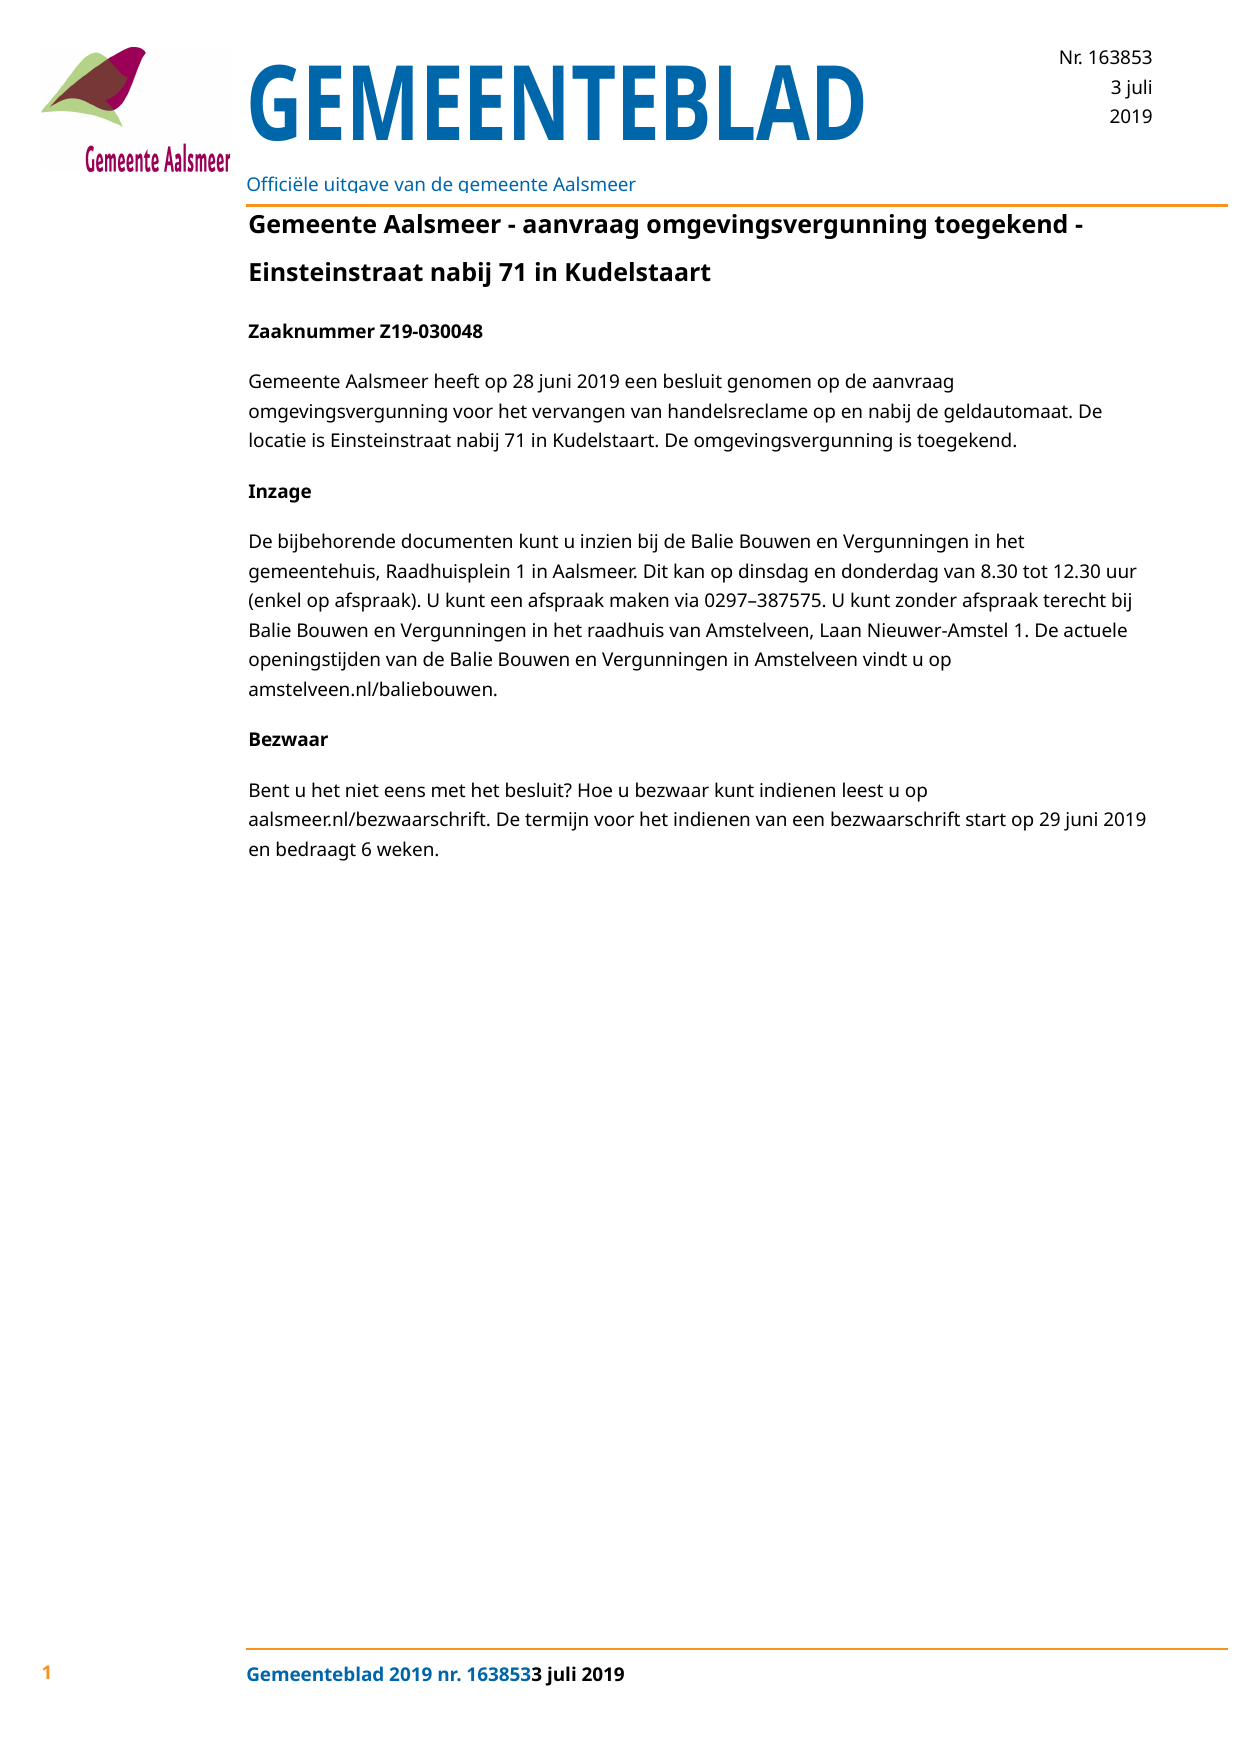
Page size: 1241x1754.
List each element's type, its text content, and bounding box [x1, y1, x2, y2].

text Gemeente Aalsmeer - aanvraag omgevingsvergunning toegekend - Einsteinstraat nabij 71 in Kudelstaart [248, 207, 1152, 288]
picture [41, 47, 231, 172]
text Zaaknummer Z19-030048 [248, 318, 1152, 344]
text Gemeente Aalsmeer heeft op 28 juni 2019 een besluit genomen op de aanvraag omgevingsvergunning voor het vervangen van handelsreclame op en nabij de geldautomaat. De locatie is Einsteinstraat nabij 71 in Kudelstaart. De omgevingsvergunning is toegekend. [248, 368, 1152, 453]
text Bent u het niet eens met het besluit? Hoe u bezwaar kunt indienen leest u op aalsmeer.nl/bezwaarschrift. De termijn voor het indienen van een bezwaarschrift start op 29 juni 2019 en bedraagt 6 weken. [248, 777, 1152, 862]
text De bijbehorende documenten kunt u inzien bij de Balie Bouwen en Vergunningen in het gemeentehuis, Raadhuisplein 1 in Aalsmeer. Dit kan op dinsdag en donderdag van 8.30 tot 12.30 uur (enkel op afspraak). U kunt een afspraak maken via 0297–387575. U kunt zonder afspraak terecht bij Balie Bouwen en Vergunningen in het raadhuis van Amstelveen, Laan Nieuwer-Amstel 1. De actuele openingstijden van de Balie Bouwen en Vergunningen in Amstelveen vindt u op amstelveen.nl/baliebouwen. [248, 528, 1152, 702]
text Bezwaar [248, 727, 1152, 752]
text Inzage [248, 478, 1152, 504]
